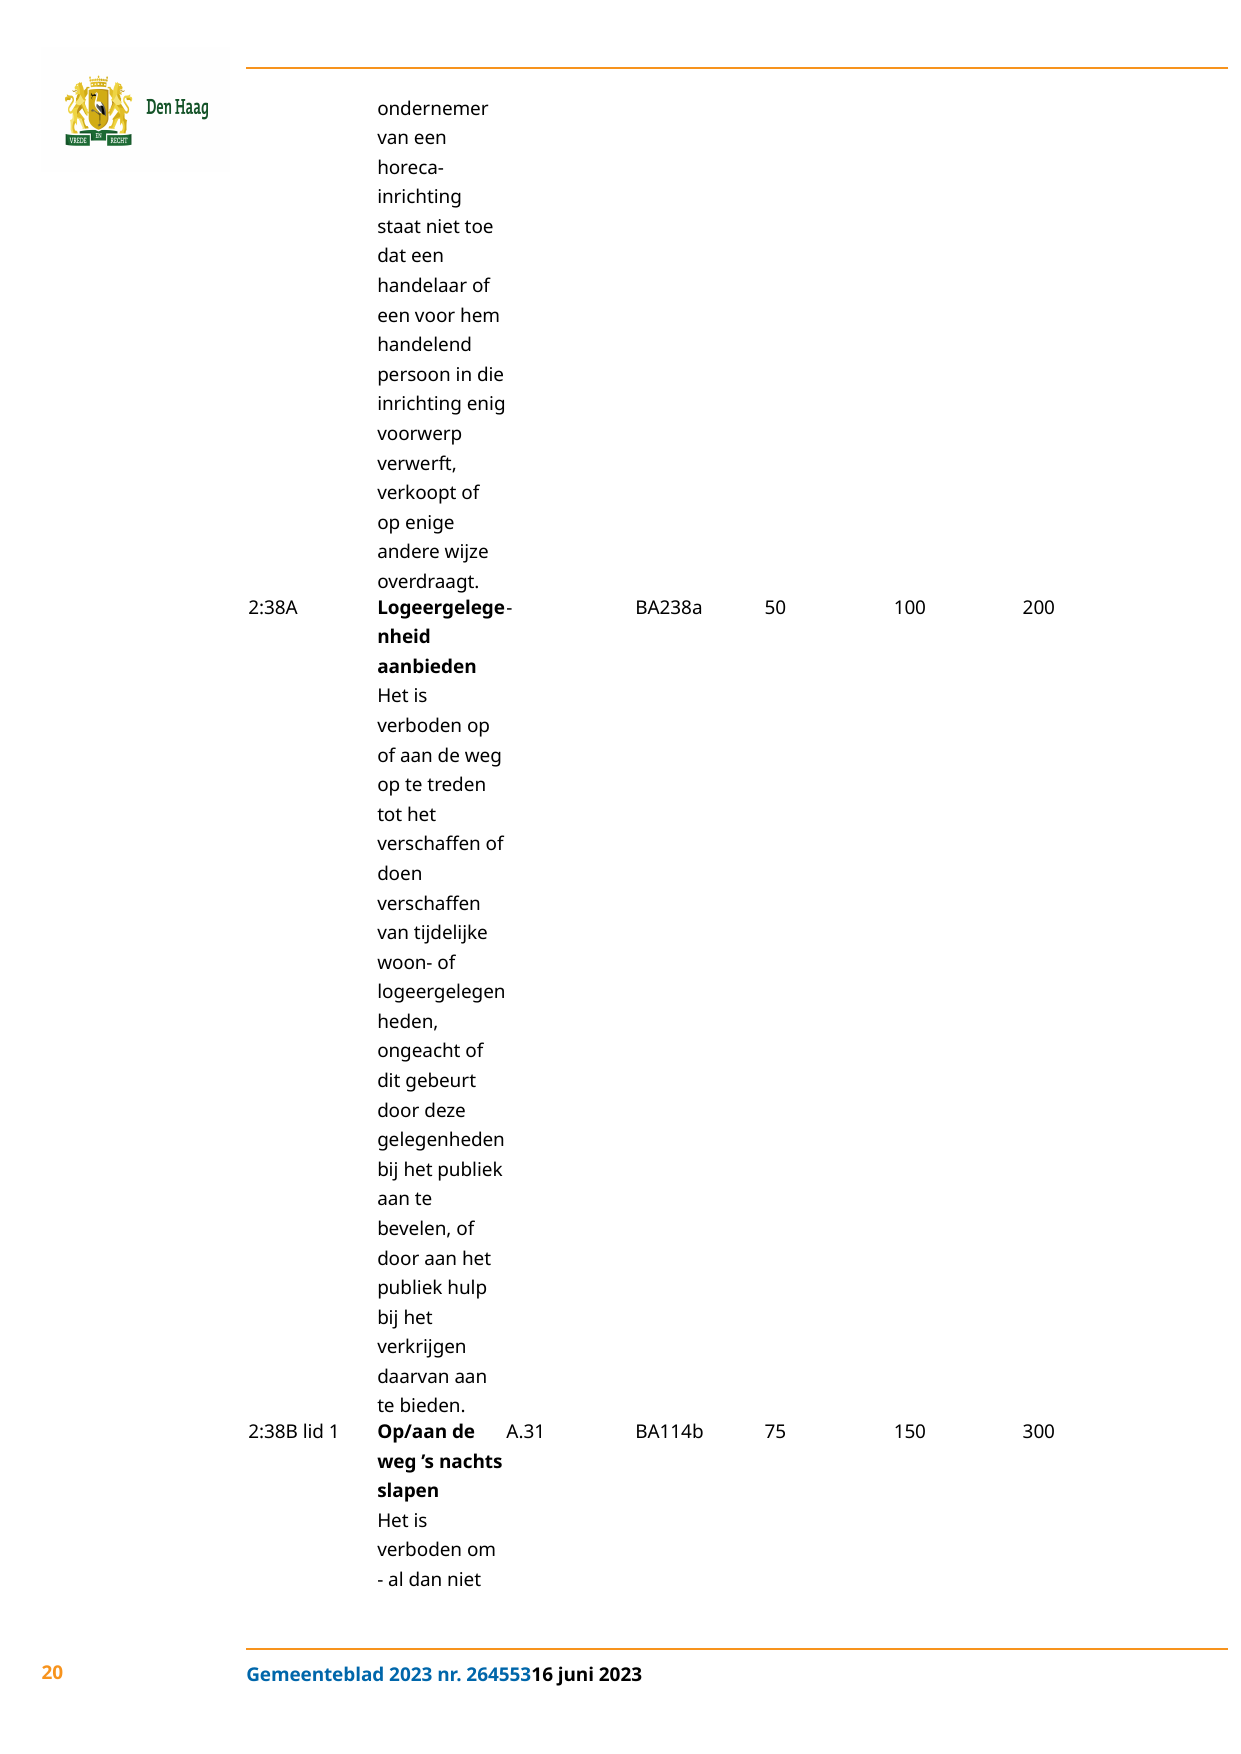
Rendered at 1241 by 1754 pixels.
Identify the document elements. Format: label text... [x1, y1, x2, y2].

table_cell BA238a [635, 594, 764, 1418]
table_cell ondernemer van een horeca-inrichting staat niet toe dat een handelaar of een voor hem handelend persoon in die inrichting enig voorwerp verwerft, verkoopt of op enige andere wijze overdraagt. [377, 95, 506, 594]
picture [41, 47, 231, 172]
table_cell 2:38B lid 1 [248, 1418, 377, 1592]
table_cell [894, 95, 1022, 594]
table_cell [1023, 95, 1152, 594]
table_cell 200 [1023, 594, 1152, 1418]
table_cell - [506, 95, 635, 594]
table_cell 100 [894, 594, 1022, 1418]
table_cell 300 [1023, 1418, 1152, 1592]
table_cell [764, 95, 893, 594]
table_cell 150 [894, 1418, 1022, 1592]
table_cell [635, 95, 764, 594]
table_cell BA114b [635, 1418, 764, 1592]
table_cell Logeergelegenheid aanbieden Het is verboden op of aan de weg op te treden tot het verschaffen of doen verschaffen van tijdelijke woon- of logeergelegenheden, ongeacht of dit gebeurt door deze gelegenheden bij het publiek aan te bevelen, of door aan het publiek hulp bij het verkrijgen daarvan aan te bieden. [377, 594, 506, 1418]
table_cell A.31 [506, 1418, 635, 1592]
table_cell [248, 95, 377, 594]
table_cell 2:38A [248, 594, 377, 1418]
table_cell 50 [764, 594, 893, 1418]
table_cell - [506, 594, 635, 1418]
table_cell 75 [764, 1418, 893, 1592]
table_cell Op/aan de weg ’s nachts slapen Het is verboden om - al dan niet [377, 1418, 506, 1592]
